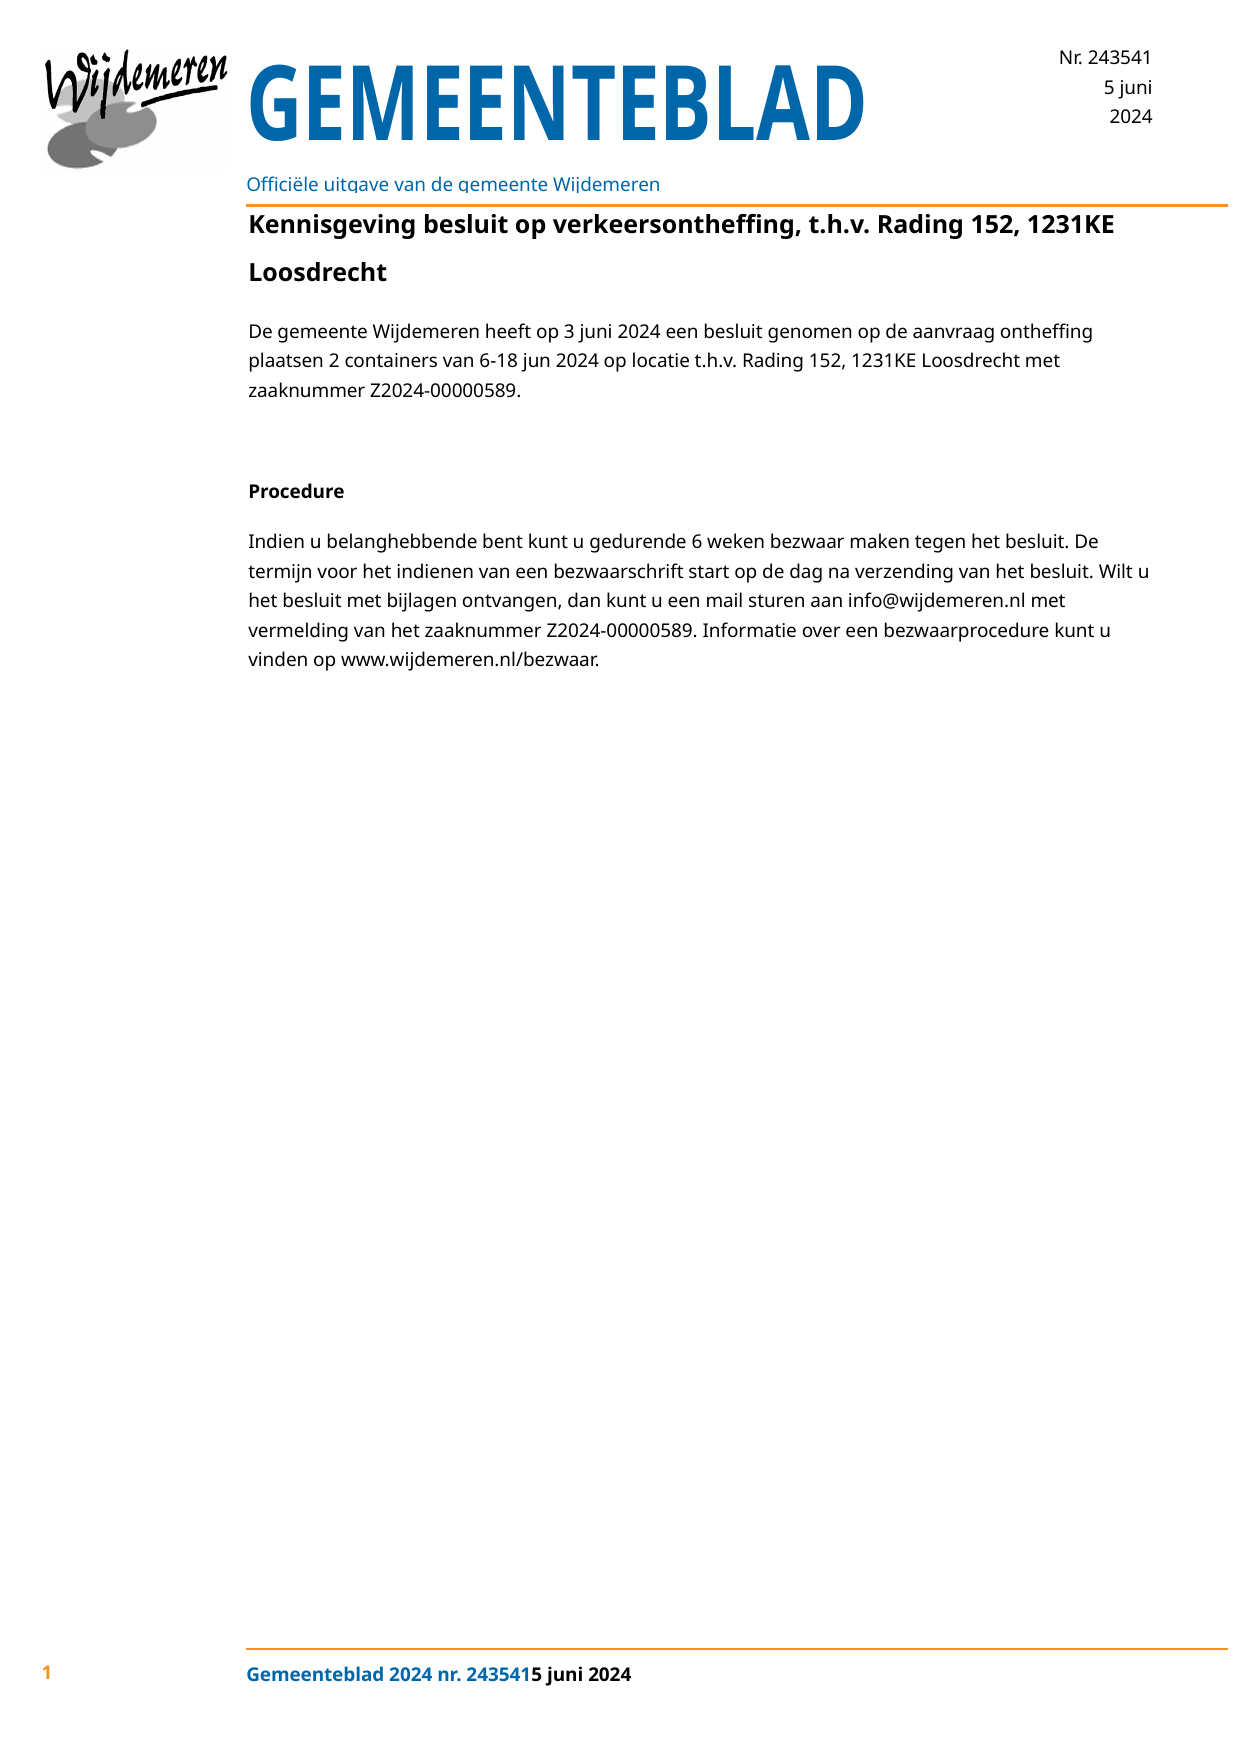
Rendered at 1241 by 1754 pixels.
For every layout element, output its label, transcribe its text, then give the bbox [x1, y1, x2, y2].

text De gemeente Wijdemeren heeft op 3 juni 2024 een besluit genomen op de aanvraag ontheffing plaatsen 2 containers van 6-18 jun 2024 op locatie t.h.v. Rading 152, 1231KE Loosdrecht met zaaknummer Z2024-00000589. [248, 318, 1152, 403]
text Procedure [248, 478, 1152, 504]
text Kennisgeving besluit op verkeersontheffing, t.h.v. Rading 152, 1231KE Loosdrecht [248, 207, 1152, 288]
picture [41, 47, 231, 172]
text Indien u belanghebbende bent kunt u gedurende 6 weken bezwaar maken tegen het besluit. De termijn voor het indienen van een bezwaarschrift start op de dag na verzending van het besluit. Wilt u het besluit met bijlagen ontvangen, dan kunt u een mail sturen aan info@wijdemeren.nl met vermelding van het zaaknummer Z2024-00000589. Informatie over een bezwaarprocedure kunt u vinden op www.wijdemeren.nl/bezwaar. [248, 528, 1152, 672]
